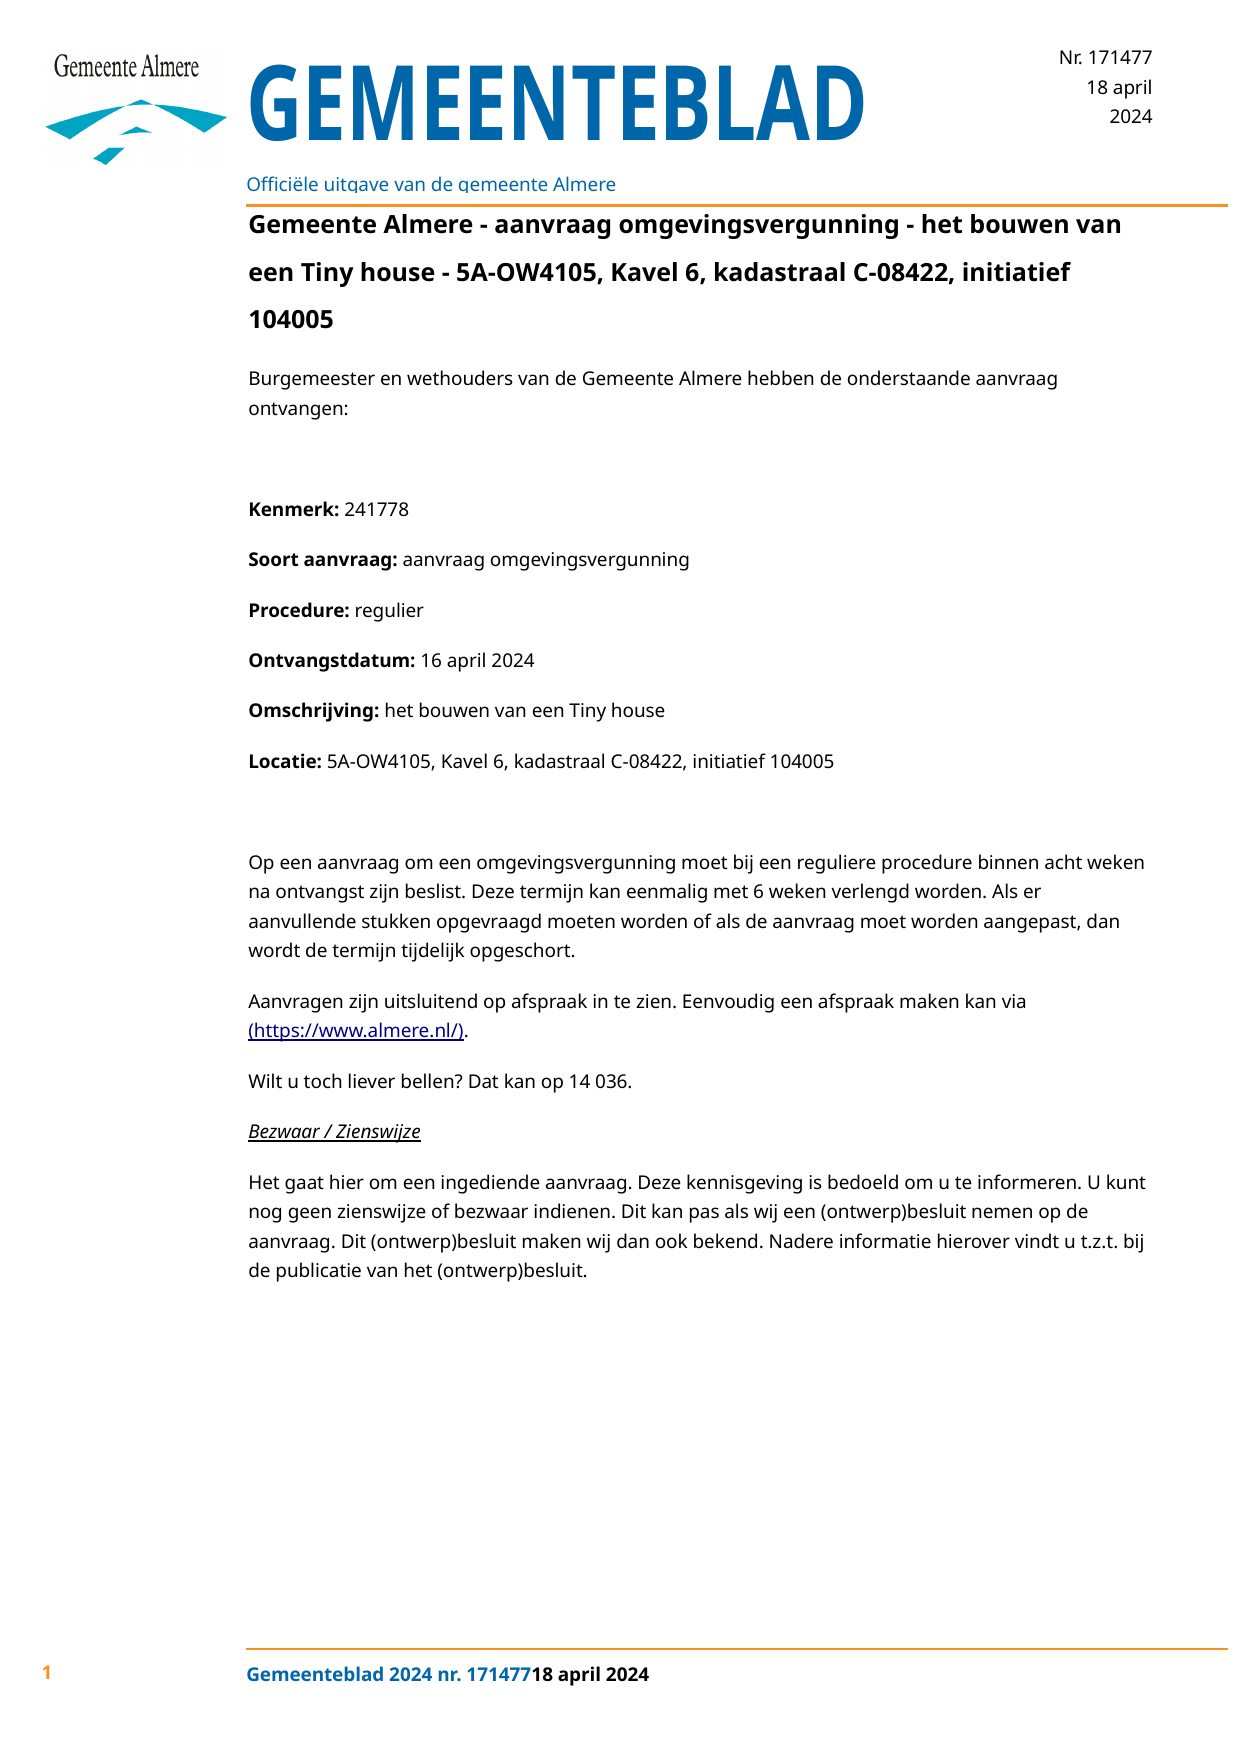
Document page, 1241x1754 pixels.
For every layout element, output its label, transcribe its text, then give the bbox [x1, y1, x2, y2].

text Omschrijving: het bouwen van een Tiny house [248, 698, 1152, 723]
text Burgemeester en wethouders van de Gemeente Almere hebben de onderstaande aanvraag ontvangen: [248, 366, 1152, 421]
text Kenmerk: 241778 [248, 496, 1152, 522]
text Soort aanvraag: aanvraag omgevingsvergunning [248, 546, 1152, 572]
text Procedure: regulier [248, 597, 1152, 622]
text Op een aanvraag om een omgevingsvergunning moet bij een reguliere procedure binnen acht weken na ontvangst zijn beslist. Deze termijn kan eenmalig met 6 weken verlengd worden. Als er aanvullende stukken opgevraagd moeten worden of als de aanvraag moet worden aangepast, dan wordt de termijn tijdelijk opgeschort. [248, 849, 1152, 963]
text Bezwaar / Zienswijze [248, 1118, 1152, 1144]
text Aanvragen zijn uitsluitend op afspraak in te zien. Eenvoudig een afspraak maken kan via (https://www.almere.nl/). [248, 988, 1152, 1043]
picture [41, 47, 231, 172]
text Ontvangstdatum: 16 april 2024 [248, 647, 1152, 673]
text Wilt u toch liever bellen? Dat kan op 14 036. [248, 1068, 1152, 1094]
text Gemeente Almere - aanvraag omgevingsvergunning - het bouwen van een Tiny house - 5A-OW4105, Kavel 6, kadastraal C-08422, initiatief 104005 [248, 207, 1152, 336]
text Het gaat hier om een ingediende aanvraag. Deze kennisgeving is bedoeld om u te informeren. U kunt nog geen zienswijze of bezwaar indienen. Dit kan pas als wij een (ontwerp)besluit nemen op de aanvraag. Dit (ontwerp)besluit maken wij dan ook bekend. Nadere informatie hierover vindt u t.z.t. bij de publicatie van het (ontwerp)besluit. [248, 1169, 1152, 1283]
text Locatie: 5A-OW4105, Kavel 6, kadastraal C-08422, initiatief 104005 [248, 748, 1152, 774]
